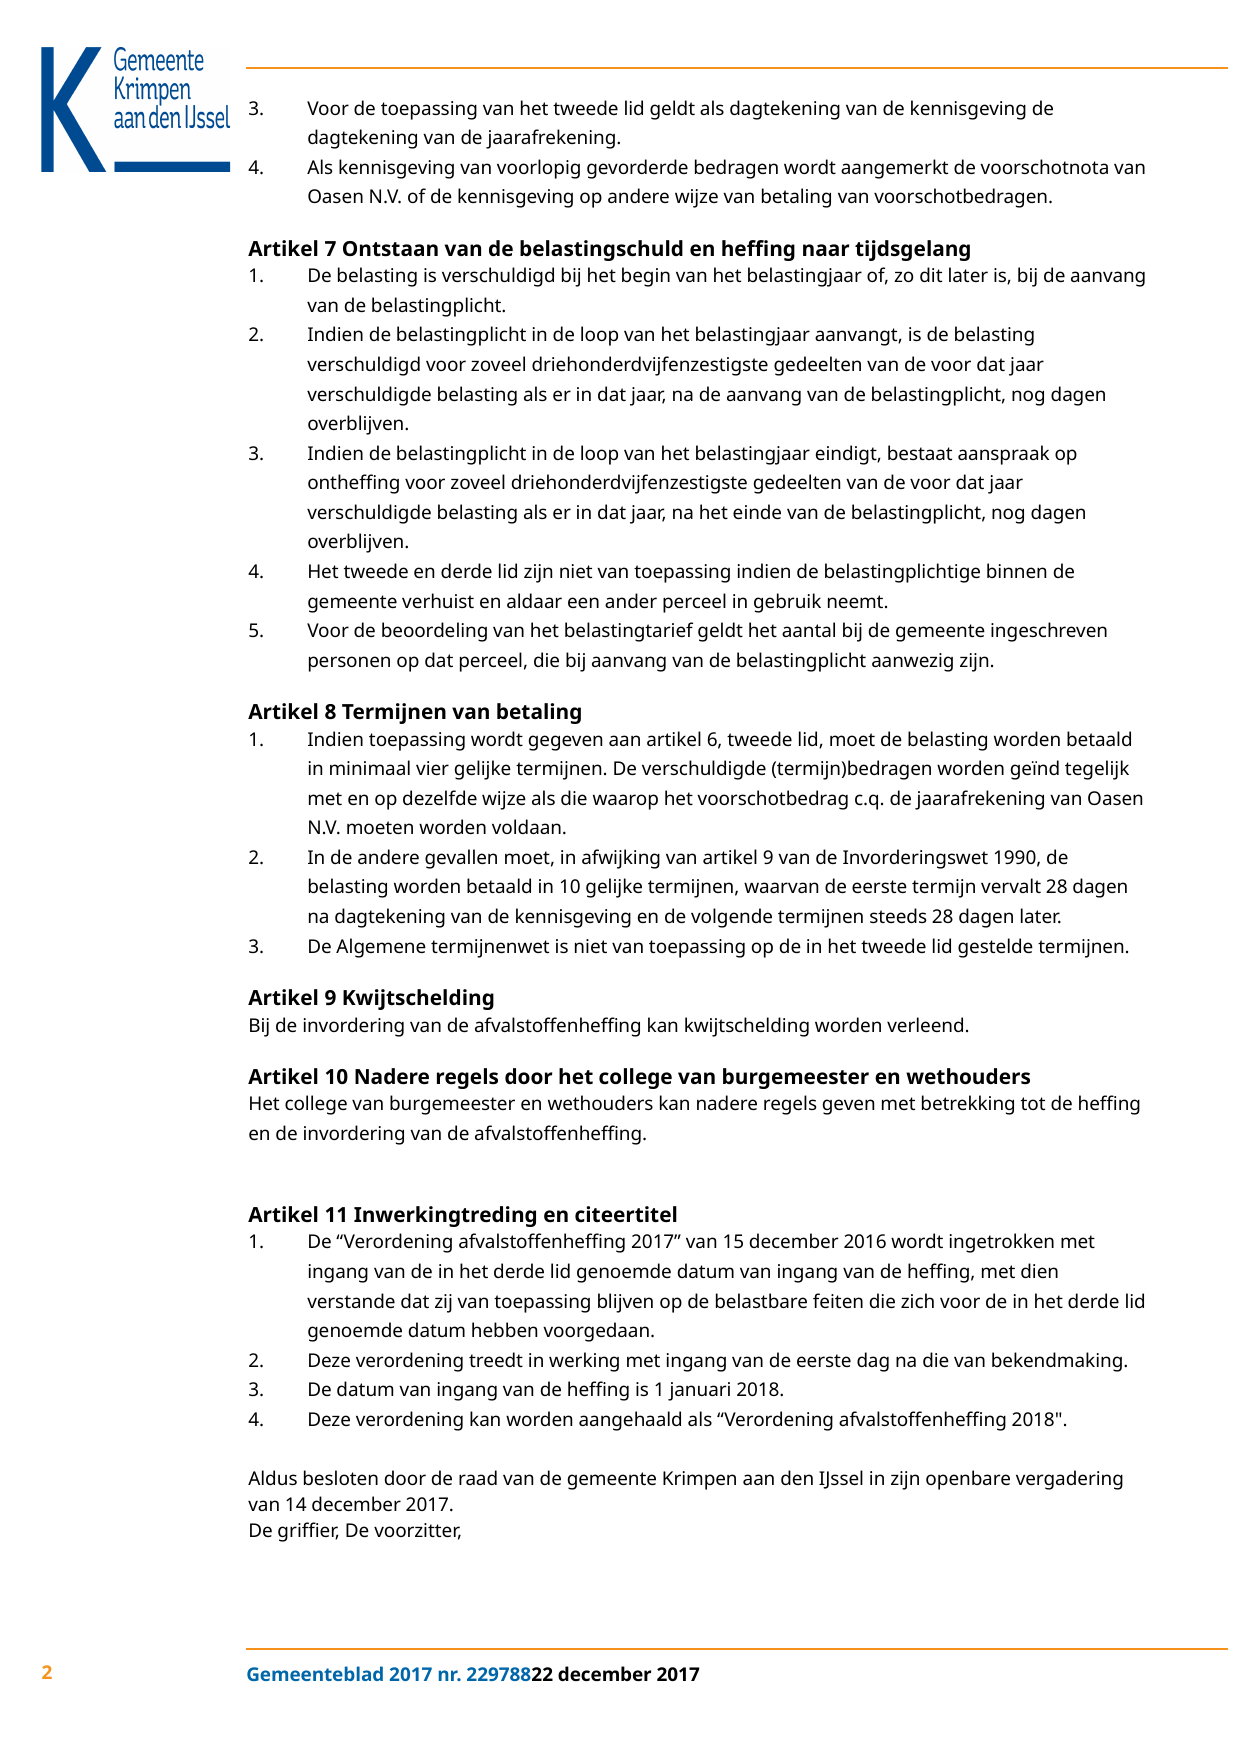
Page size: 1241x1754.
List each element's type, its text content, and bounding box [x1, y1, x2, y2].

list Deze verordening treedt in werking met ingang van de eerste dag na die van bekendmaking. [248, 1347, 1152, 1373]
list Indien de belastingplicht in de loop van het belastingjaar eindigt, bestaat aanspraak op ontheffing voor zoveel driehonderdvijfenzestigste gedeelten van de voor dat jaar verschuldigde belasting als er in dat jaar, na het einde van de belastingplicht, nog dagen overblijven. [248, 440, 1152, 554]
list De “Verordening afvalstoffenheffing 2017” van 15 december 2016 wordt ingetrokken met ingang van de in het derde lid genoemde datum van ingang van de heffing, met dien verstande dat zij van toepassing blijven op de belastbare feiten die zich voor de in het derde lid genoemde datum hebben voorgedaan. [248, 1229, 1152, 1343]
list Indien toepassing wordt gegeven aan artikel 6, tweede lid, moet de belasting worden betaald in minimaal vier gelijke termijnen. De verschuldigde (termijn)bedragen worden geïnd tegelijk met en op dezelfde wijze als die waarop het voorschotbedrag c.q. de jaarafrekening van Oasen N.V. moeten worden voldaan. [248, 726, 1152, 840]
text Het college van burgemeester en wethouders kan nadere regels geven met betrekking tot de heffing en de invordering van de afvalstoffenheffing. [248, 1091, 1152, 1146]
list Het tweede en derde lid zijn niet van toepassing indien de belastingplichtige binnen de gemeente verhuist en aldaar een ander perceel in gebruik neemt. [248, 558, 1152, 613]
text Aldus besloten door de raad van de gemeente Krimpen aan den IJssel in zijn openbare vergadering van 14 december 2017. [248, 1465, 1152, 1517]
text Artikel 7 Ontstaan van de belastingschuld en heffing naar tijdsgelang [248, 234, 1152, 262]
list Deze verordening kan worden aangehaald als “Verordening afvalstoffenheffing 2018". [248, 1406, 1152, 1432]
list De datum van ingang van de heffing is 1 januari 2018. [248, 1377, 1152, 1402]
text Artikel 8 Termijnen van betaling [248, 697, 1152, 726]
text De griffier, De voorzitter, [248, 1517, 1152, 1542]
picture [41, 47, 231, 172]
list Als kennisgeving van voorlopig gevorderde bedragen wordt aangemerkt de voorschotnota van Oasen N.V. of de kennisgeving op andere wijze van betaling van voorschotbedragen. [248, 154, 1152, 209]
list De belasting is verschuldigd bij het begin van het belastingjaar of, zo dit later is, bij de aanvang van de belastingplicht. [248, 262, 1152, 318]
text Artikel 11 Inwerkingtreding en citeertitel [248, 1200, 1152, 1229]
list Voor de toepassing van het tweede lid geldt als dagtekening van de kennisgeving de dagtekening van de jaarafrekening. [248, 95, 1152, 150]
text Bij de invordering van de afvalstoffenheffing kan kwijtschelding worden verleend. [248, 1012, 1152, 1037]
list Indien de belastingplicht in de loop van het belastingjaar aanvangt, is de belasting verschuldigd voor zoveel driehonderdvijfenzestigste gedeelten van de voor dat jaar verschuldigde belasting als er in dat jaar, na de aanvang van de belastingplicht, nog dagen overblijven. [248, 322, 1152, 436]
text Artikel 10 Nadere regels door het college van burgemeester en wethouders [248, 1062, 1152, 1091]
list De Algemene termijnenwet is niet van toepassing op de in het tweede lid gestelde termijnen. [248, 933, 1152, 959]
list In de andere gevallen moet, in afwijking van artikel 9 van de Invorderingswet 1990, de belasting worden betaald in 10 gelijke termijnen, waarvan de eerste termijn vervalt 28 dagen na dagtekening van de kennisgeving en de volgende termijnen steeds 28 dagen later. [248, 844, 1152, 929]
list Voor de beoordeling van het belastingtarief geldt het aantal bij de gemeente ingeschreven personen op dat perceel, die bij aanvang van de belastingplicht aanwezig zijn. [248, 617, 1152, 673]
text Artikel 9 Kwijtschelding [248, 983, 1152, 1012]
